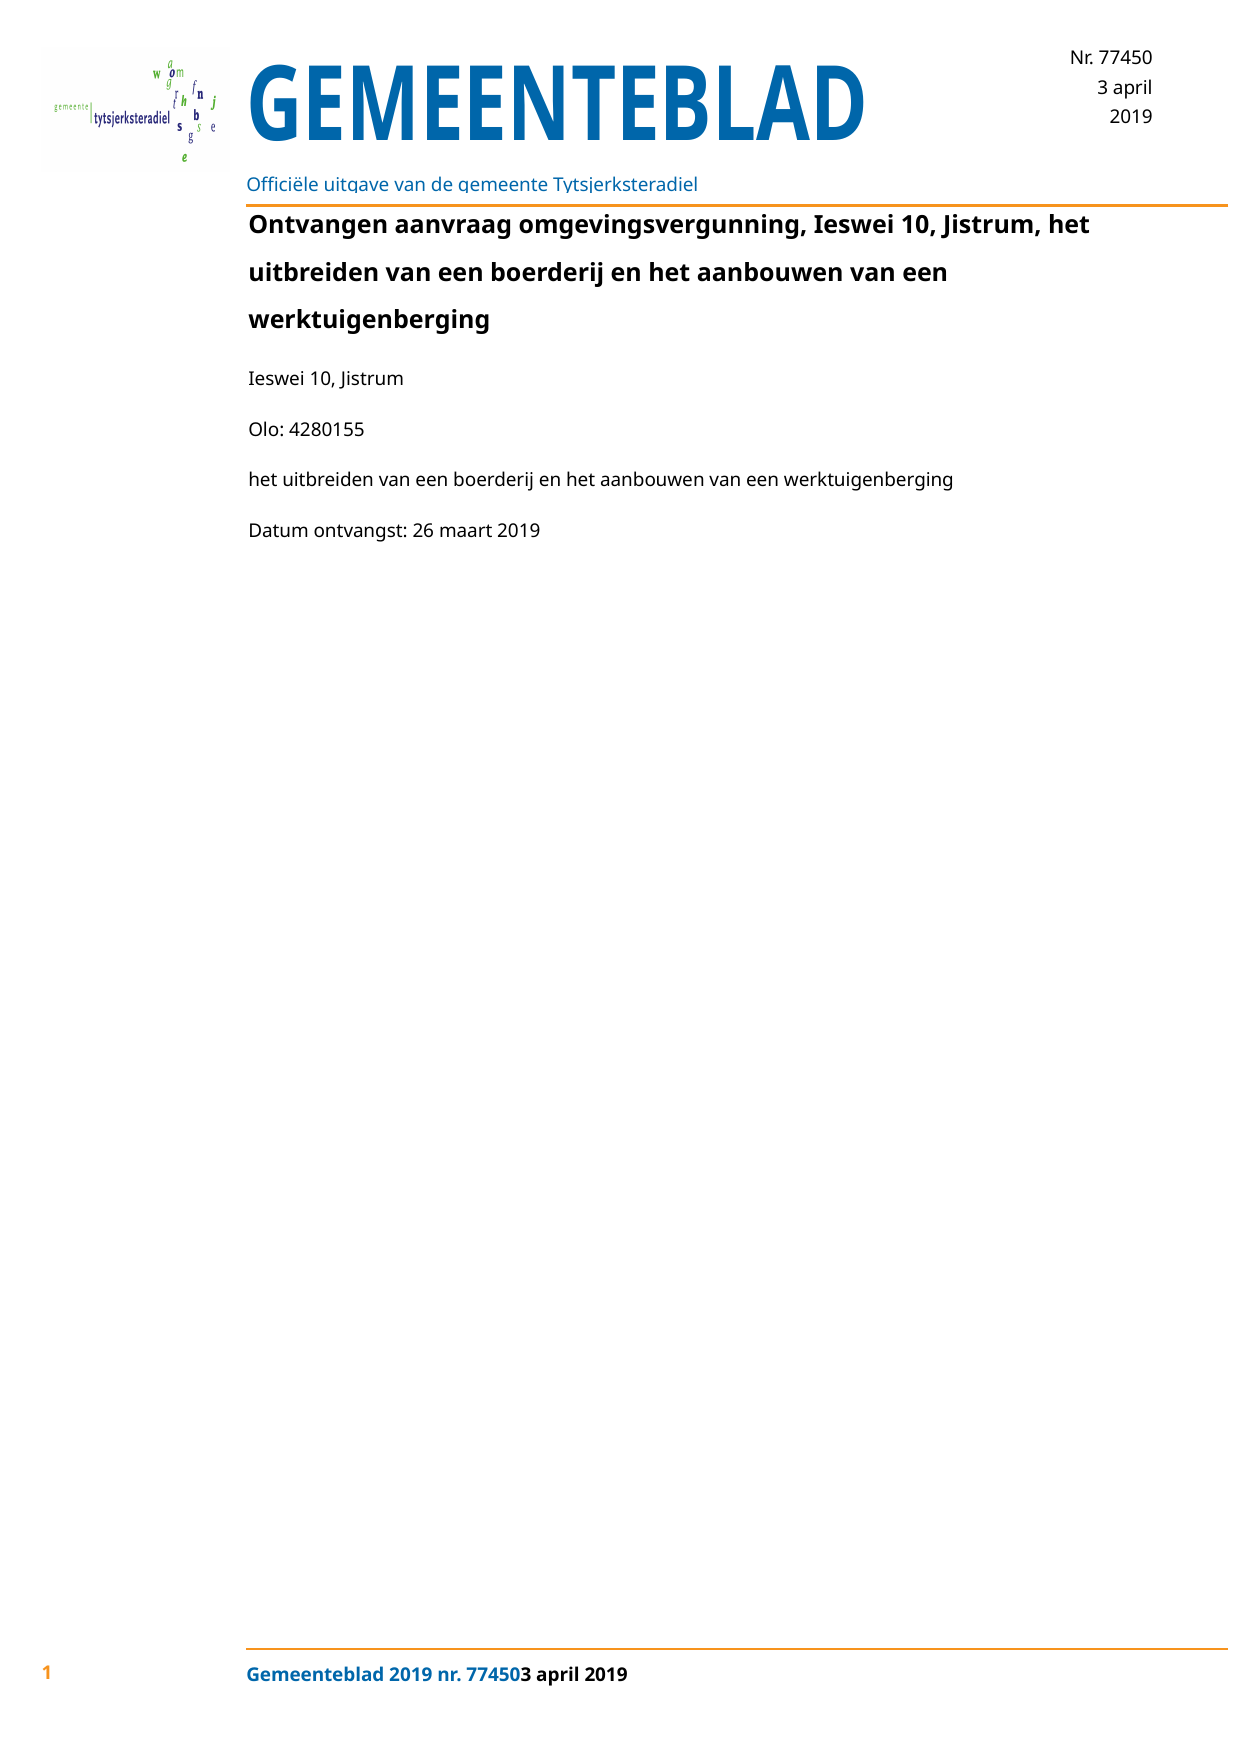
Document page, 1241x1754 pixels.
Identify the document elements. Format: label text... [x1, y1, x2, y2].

text Ontvangen aanvraag omgevingsvergunning, Ieswei 10, Jistrum, het uitbreiden van een boerderij en het aanbouwen van een werktuigenberging [248, 207, 1152, 336]
text Ieswei 10, Jistrum [248, 366, 1152, 391]
text Olo: 4280155 [248, 416, 1152, 442]
text Datum ontvangst: 26 maart 2019 [248, 517, 1152, 542]
text het uitbreiden van een boerderij en het aanbouwen van een werktuigenberging [248, 466, 1152, 492]
picture [41, 47, 231, 172]
